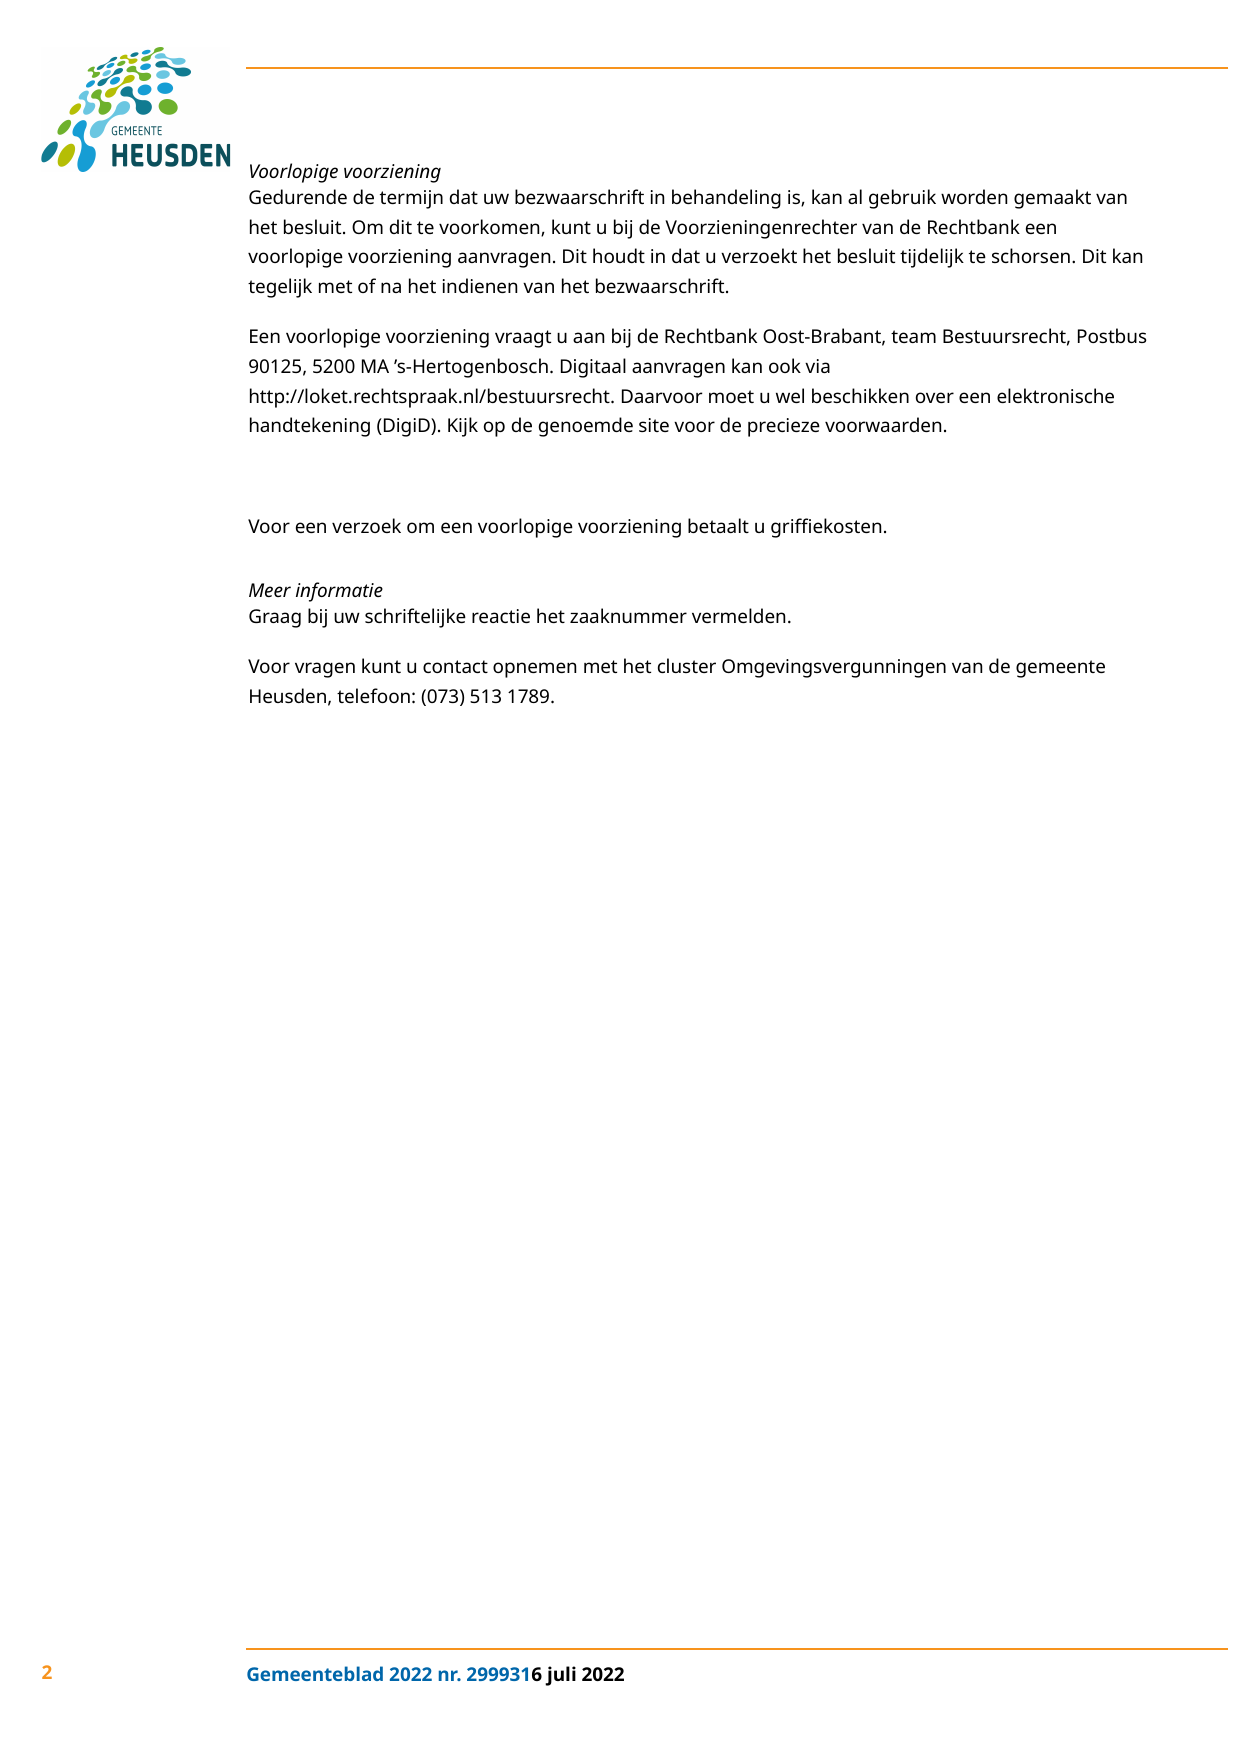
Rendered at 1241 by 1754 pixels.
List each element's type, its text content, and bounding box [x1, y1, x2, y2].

text Voor een verzoek om een voorlopige voorziening betaalt u griffiekosten. [248, 513, 1152, 539]
text Voor vragen kunt u contact opnemen met het cluster Omgevingsvergunningen van de gemeente Heusden, telefoon: (073) 513 1789. [248, 653, 1152, 709]
text Gedurende de termijn dat uw bezwaarschrift in behandeling is, kan al gebruik worden gemaakt van het besluit. Om dit te voorkomen, kunt u bij de Voorzieningenrechter van de Rechtbank een voorlopige voorziening aanvragen. Dit houdt in dat u verzoekt het besluit tijdelijk te schorsen. Dit kan tegelijk met of na het indienen van het bezwaarschrift. [248, 184, 1152, 299]
text Graag bij uw schriftelijke reactie het zaaknummer vermelden. [248, 603, 1152, 629]
text Voorlopige voorziening [248, 159, 1152, 184]
text Een voorlopige voorziening vraagt u aan bij de Rechtbank Oost-Brabant, team Bestuursrecht, Postbus 90125, 5200 MA ’s-Hertogenbosch. Digitaal aanvragen kan ook via http://loket.rechtspraak.nl/bestuursrecht. Daarvoor moet u wel beschikken over een elektronische handtekening (DigiD). Kijk op de genoemde site voor de precieze voorwaarden. [248, 324, 1152, 438]
text Meer informatie [248, 577, 1152, 603]
picture [41, 47, 231, 172]
